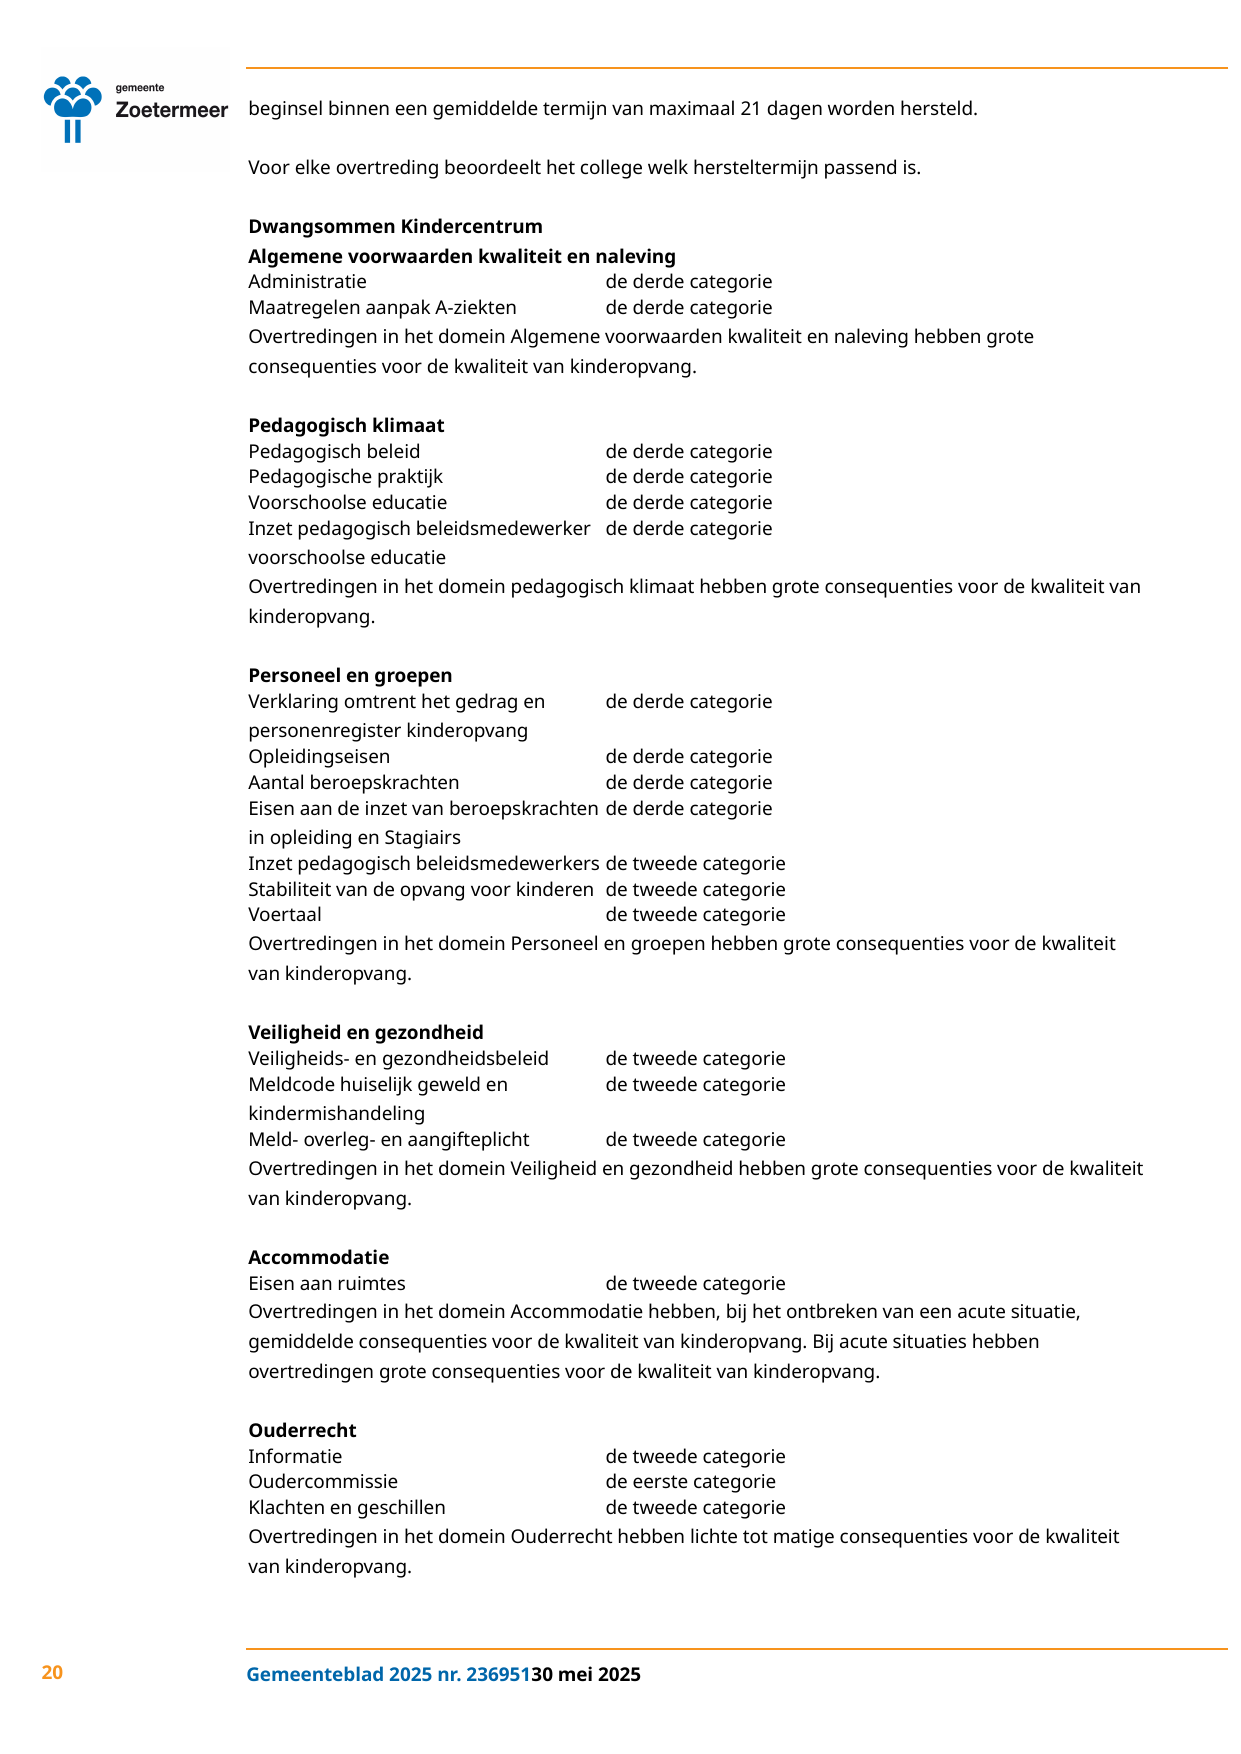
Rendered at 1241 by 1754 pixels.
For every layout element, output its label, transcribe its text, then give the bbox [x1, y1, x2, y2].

table_header Personeel en groepen [248, 663, 1152, 688]
table_cell Maatregelen aanpak A-ziekten [248, 294, 605, 320]
table_cell Oudercommissie [248, 1469, 605, 1494]
table_cell de tweede categorie [605, 1045, 1152, 1071]
table_cell Veiligheids- en gezondheidsbeleid [248, 1045, 605, 1071]
table_cell Voertaal [248, 902, 605, 927]
table_cell Verklaring omtrent het gedrag en personenregister kinderopvang [248, 688, 605, 743]
table_cell Inzet pedagogisch beleidsmedewerker voorschoolse educatie [248, 515, 605, 570]
table_cell Eisen aan de inzet van beroepskrachten in opleiding en Stagiairs [248, 795, 605, 850]
text beginsel binnen een gemiddelde termijn van maximaal 21 dagen worden hersteld. [248, 95, 1152, 121]
table_cell Aantal beroepskrachten [248, 769, 605, 795]
table_cell Inzet pedagogisch beleidsmedewerkers [248, 850, 605, 876]
table_cell Pedagogisch beleid [248, 438, 605, 463]
picture [41, 47, 231, 172]
table_cell de derde categorie [605, 489, 1152, 515]
table_cell Meld- overleg- en aangifteplicht [248, 1126, 605, 1152]
table_header Pedagogisch klimaat [248, 412, 1152, 438]
table_cell de tweede categorie [605, 1270, 1152, 1296]
table_cell Administratie [248, 269, 605, 294]
text Overtredingen in het domein Veiligheid en gezondheid hebben grote consequenties voor de kwaliteit van kinderopvang. [248, 1155, 1152, 1211]
table_cell Klachten en geschillen [248, 1494, 605, 1520]
table_header Accommodatie [248, 1244, 1152, 1270]
table_cell Eisen aan ruimtes [248, 1270, 605, 1296]
table_cell de tweede categorie [605, 902, 1152, 927]
table_cell de tweede categorie [605, 1126, 1152, 1152]
table_cell Opleidingseisen [248, 744, 605, 769]
table_cell de derde categorie [605, 744, 1152, 769]
table_cell de derde categorie [605, 688, 1152, 743]
table_cell de derde categorie [605, 438, 1152, 463]
table_cell de tweede categorie [605, 850, 1152, 876]
table_header Ouderrecht [248, 1417, 1152, 1443]
table_cell de derde categorie [605, 795, 1152, 850]
table_header Veiligheid en gezondheid [248, 1020, 1152, 1045]
text Overtredingen in het domein Algemene voorwaarden kwaliteit en naleving hebben grote consequenties voor de kwaliteit van kinderopvang. [248, 323, 1152, 378]
text Voor elke overtreding beoordeelt het college welk hersteltermijn passend is. [248, 154, 1152, 180]
table_cell de tweede categorie [605, 876, 1152, 902]
text Overtredingen in het domein pedagogisch klimaat hebben grote consequenties voor de kwaliteit van kinderopvang. [248, 573, 1152, 629]
table_cell Meldcode huiselijk geweld en kindermishandeling [248, 1071, 605, 1126]
table_cell de eerste categorie [605, 1469, 1152, 1494]
text Overtredingen in het domein Accommodatie hebben, bij het ontbreken van een acute situatie, gemiddelde consequenties voor de kwaliteit van kinderopvang. Bij acute situaties hebben overtredingen grote consequenties voor de kwaliteit van kinderopvang. [248, 1299, 1152, 1384]
table_cell de tweede categorie [605, 1071, 1152, 1126]
table_cell de derde categorie [605, 294, 1152, 320]
text Dwangsommen Kindercentrum [248, 213, 1152, 239]
table_cell de derde categorie [605, 464, 1152, 489]
table_cell Pedagogische praktijk [248, 464, 605, 489]
table_cell de tweede categorie [605, 1494, 1152, 1520]
table_cell de tweede categorie [605, 1443, 1152, 1469]
table_cell Stabiliteit van de opvang voor kinderen [248, 876, 605, 902]
table_header Algemene voorwaarden kwaliteit en naleving [248, 243, 1152, 268]
table_cell Informatie [248, 1443, 605, 1469]
table_cell de derde categorie [605, 769, 1152, 795]
table_cell de derde categorie [605, 515, 1152, 570]
table_cell de derde categorie [605, 269, 1152, 294]
text Overtredingen in het domein Ouderrecht hebben lichte tot matige consequenties voor de kwaliteit van kinderopvang. [248, 1523, 1152, 1579]
table_cell Voorschoolse educatie [248, 489, 605, 515]
text Overtredingen in het domein Personeel en groepen hebben grote consequenties voor de kwaliteit van kinderopvang. [248, 931, 1152, 986]
